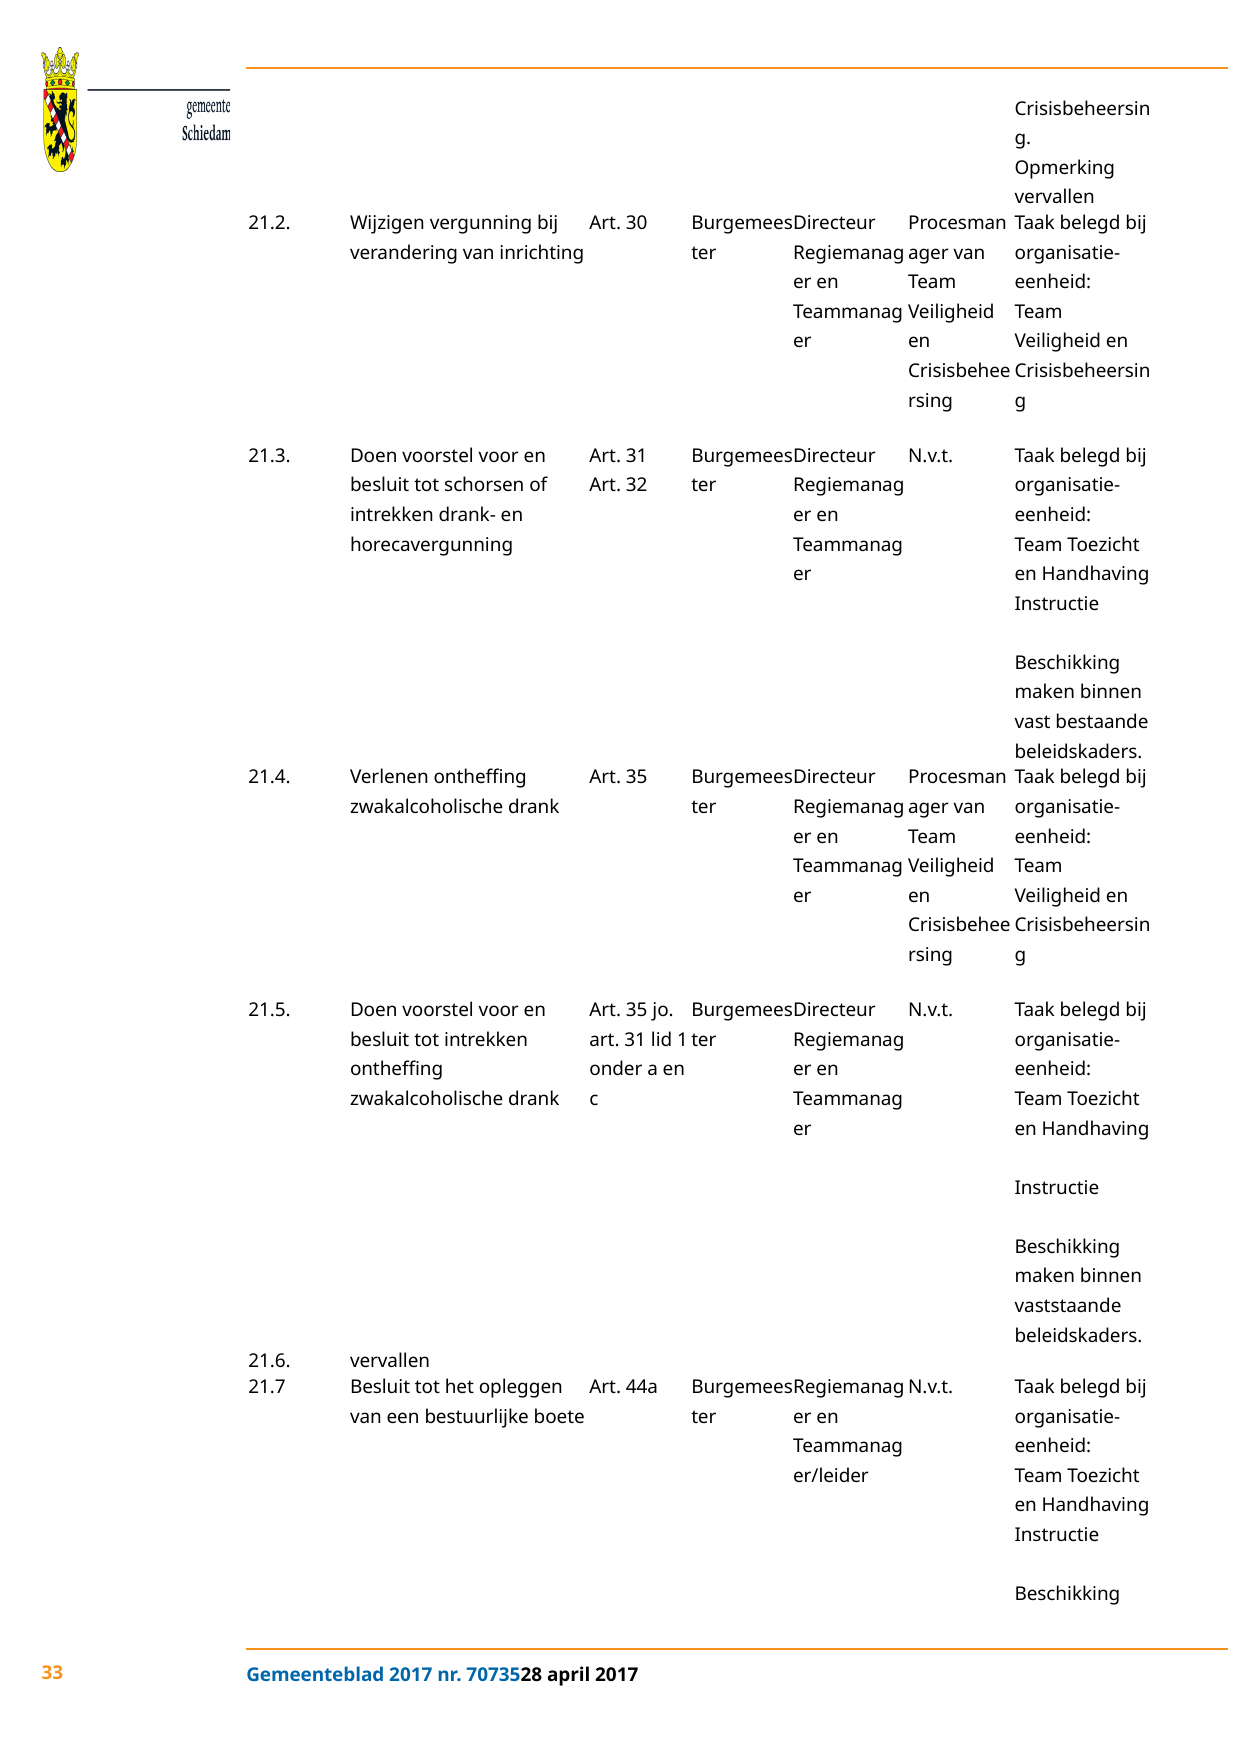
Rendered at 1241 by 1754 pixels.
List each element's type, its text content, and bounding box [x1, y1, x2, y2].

table_cell Art. 35 [589, 764, 691, 996]
table_cell Wijzigen vergunning bij verandering van inrichting [350, 209, 589, 442]
table_cell Burgemeester [691, 764, 793, 996]
table_cell Directeur Regiemanager en Teammanager [793, 996, 908, 1348]
table_cell 21.7 [248, 1373, 350, 1606]
table_cell [793, 95, 908, 209]
table_cell N.v.t. [908, 442, 1014, 764]
table_cell Burgemeester [691, 996, 793, 1348]
table_cell Burgemeester [691, 442, 793, 764]
table_cell Crisisbeheersing. Opmerking vervallen [1014, 95, 1152, 209]
table_cell 21.2. [248, 209, 350, 442]
table_cell [793, 1348, 908, 1373]
table_cell [691, 95, 793, 209]
table_cell Procesmanager van Team Veiligheid en Crisisbeheersing [908, 209, 1014, 442]
table_cell Taak belegd bij organisatie-eenheid: Team Toezicht en Handhaving Instructie Beschikking maken binnen vast bestaande beleidskaders. [1014, 442, 1152, 764]
table_cell [589, 1348, 691, 1373]
table_cell N.v.t. [908, 1373, 1014, 1606]
table_cell Taak belegd bij organisatie-eenheid: Team Veiligheid en Crisisbeheersing [1014, 764, 1152, 996]
table_cell Regiemanager en Teammanager/leider [793, 1373, 908, 1606]
table_cell [908, 1348, 1014, 1373]
table_cell [350, 95, 589, 209]
table_cell Art. 35 jo. art. 31 lid 1 onder a en c [589, 996, 691, 1348]
table_cell N.v.t. [908, 996, 1014, 1348]
table_cell Taak belegd bij organisatie-eenheid: Team Toezicht en Handhaving Instructie Beschikking [1014, 1373, 1152, 1606]
table_cell Directeur Regiemanager en Teammanager [793, 209, 908, 442]
table_cell Doen voorstel voor en besluit tot intrekken ontheffing zwakalcoholische drank [350, 996, 589, 1348]
table_cell vervallen [350, 1348, 589, 1373]
table_cell Burgemeester [691, 209, 793, 442]
table_cell Art. 31 Art. 32 [589, 442, 691, 764]
picture [41, 47, 231, 172]
table_cell 21.6. [248, 1348, 350, 1373]
table_cell Directeur Regiemanager en Teammanager [793, 442, 908, 764]
table_cell [691, 1348, 793, 1373]
table_cell 21.4. [248, 764, 350, 996]
table_cell Doen voorstel voor en besluit tot schorsen of intrekken drank- en horecavergunning [350, 442, 589, 764]
table_cell 21.3. [248, 442, 350, 764]
table_cell Procesmanager van Team Veiligheid en Crisisbeheersing [908, 764, 1014, 996]
table_cell 21.5. [248, 996, 350, 1348]
table_cell Taak belegd bij organisatie-eenheid: Team Veiligheid en Crisisbeheersing [1014, 209, 1152, 442]
table_cell Directeur Regiemanager en Teammanager [793, 764, 908, 996]
table_cell Art. 44a [589, 1373, 691, 1606]
table_cell Verlenen ontheffing zwakalcoholische drank [350, 764, 589, 996]
table_cell [248, 95, 350, 209]
table_cell [908, 95, 1014, 209]
table_cell Art. 30 [589, 209, 691, 442]
table_cell Besluit tot het opleggen van een bestuurlijke boete [350, 1373, 589, 1606]
table_cell [589, 95, 691, 209]
table_cell Burgemeester [691, 1373, 793, 1606]
table_cell Taak belegd bij organisatie-eenheid: Team Toezicht en Handhaving Instructie Beschikking maken binnen vaststaande beleidskaders. [1014, 996, 1152, 1348]
table_cell [1014, 1348, 1152, 1373]
